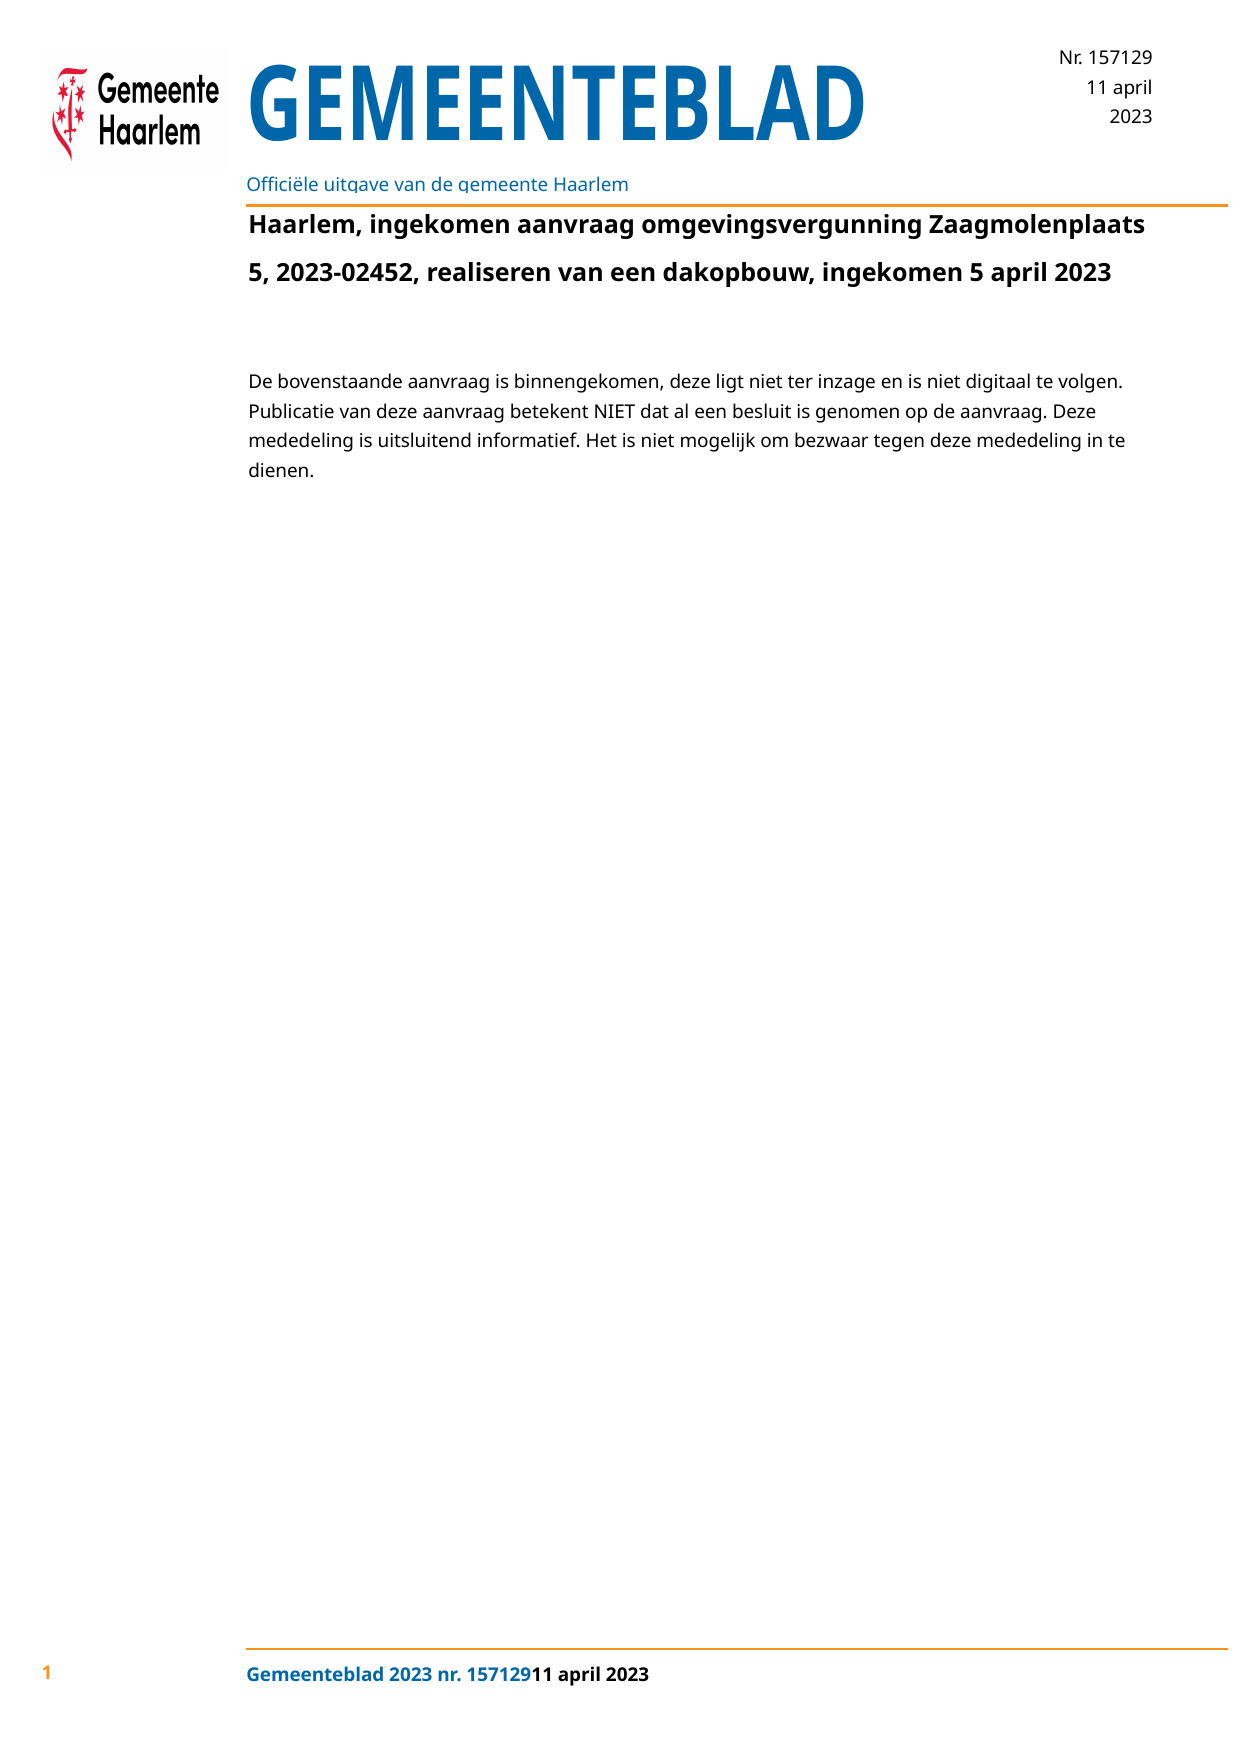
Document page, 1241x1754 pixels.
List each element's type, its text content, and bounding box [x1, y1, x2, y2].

picture [41, 47, 231, 172]
text Haarlem, ingekomen aanvraag omgevingsvergunning Zaagmolenplaats 5, 2023-02452, realiseren van een dakopbouw, ingekomen 5 april 2023 [248, 207, 1152, 288]
text De bovenstaande aanvraag is binnengekomen, deze ligt niet ter inzage en is niet digitaal te volgen. Publicatie van deze aanvraag betekent NIET dat al een besluit is genomen op de aanvraag. Deze mededeling is uitsluitend informatief. Het is niet mogelijk om bezwaar tegen deze mededeling in te dienen. [248, 368, 1152, 483]
